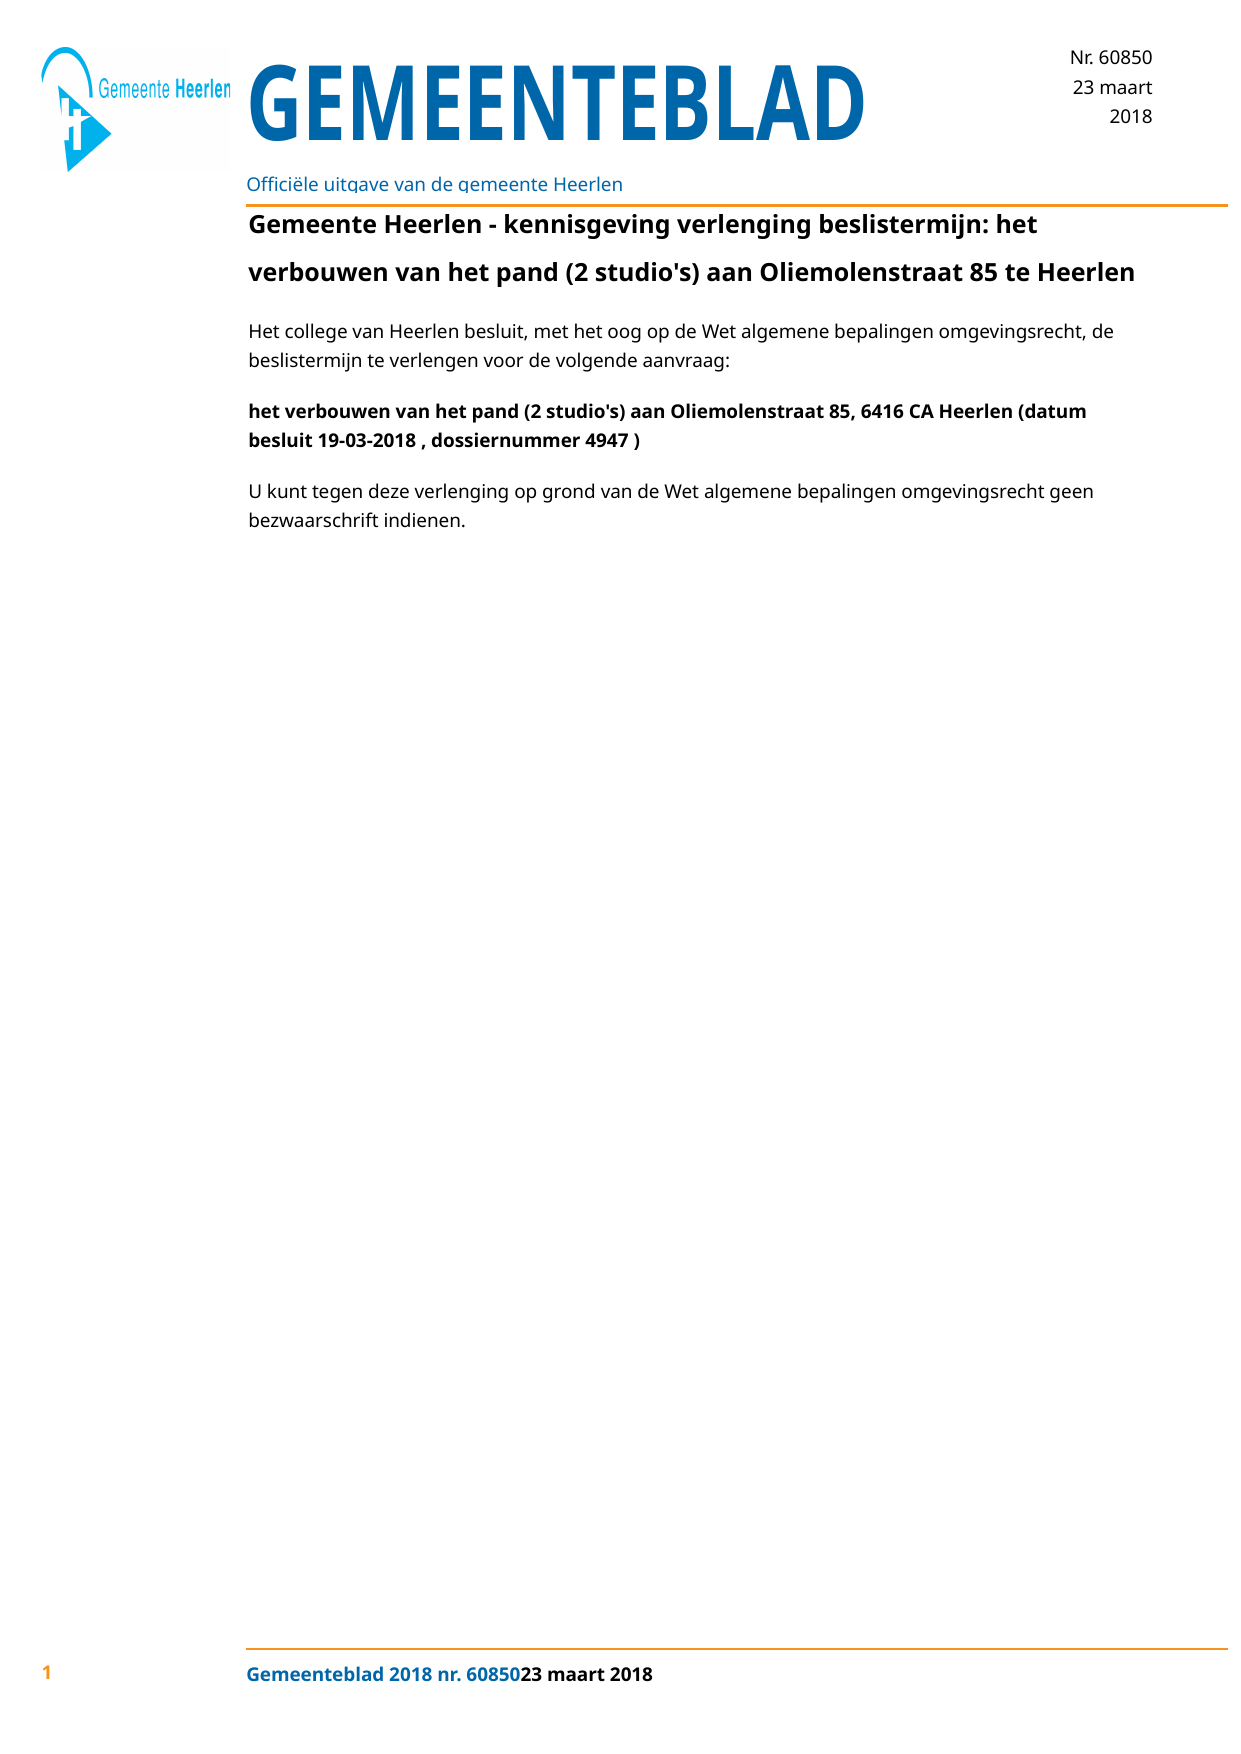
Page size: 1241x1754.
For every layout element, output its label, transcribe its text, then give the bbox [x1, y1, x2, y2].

text Het college van Heerlen besluit, met het oog op de Wet algemene bepalingen omgevingsrecht, de beslistermijn te verlengen voor de volgende aanvraag: [248, 318, 1152, 373]
text U kunt tegen deze verlenging op grond van de Wet algemene bepalingen omgevingsrecht geen bezwaarschrift indienen. [248, 478, 1152, 533]
picture [41, 47, 231, 172]
text Gemeente Heerlen - kennisgeving verlenging beslistermijn: het verbouwen van het pand (2 studio's) aan Oliemolenstraat 85 te Heerlen [248, 207, 1152, 288]
picture [41, 47, 58, 70]
text het verbouwen van het pand (2 studio's) aan Oliemolenstraat 85, 6416 CA Heerlen (datum besluit 19-03-2018 , dossiernummer 4947 ) [248, 398, 1152, 453]
